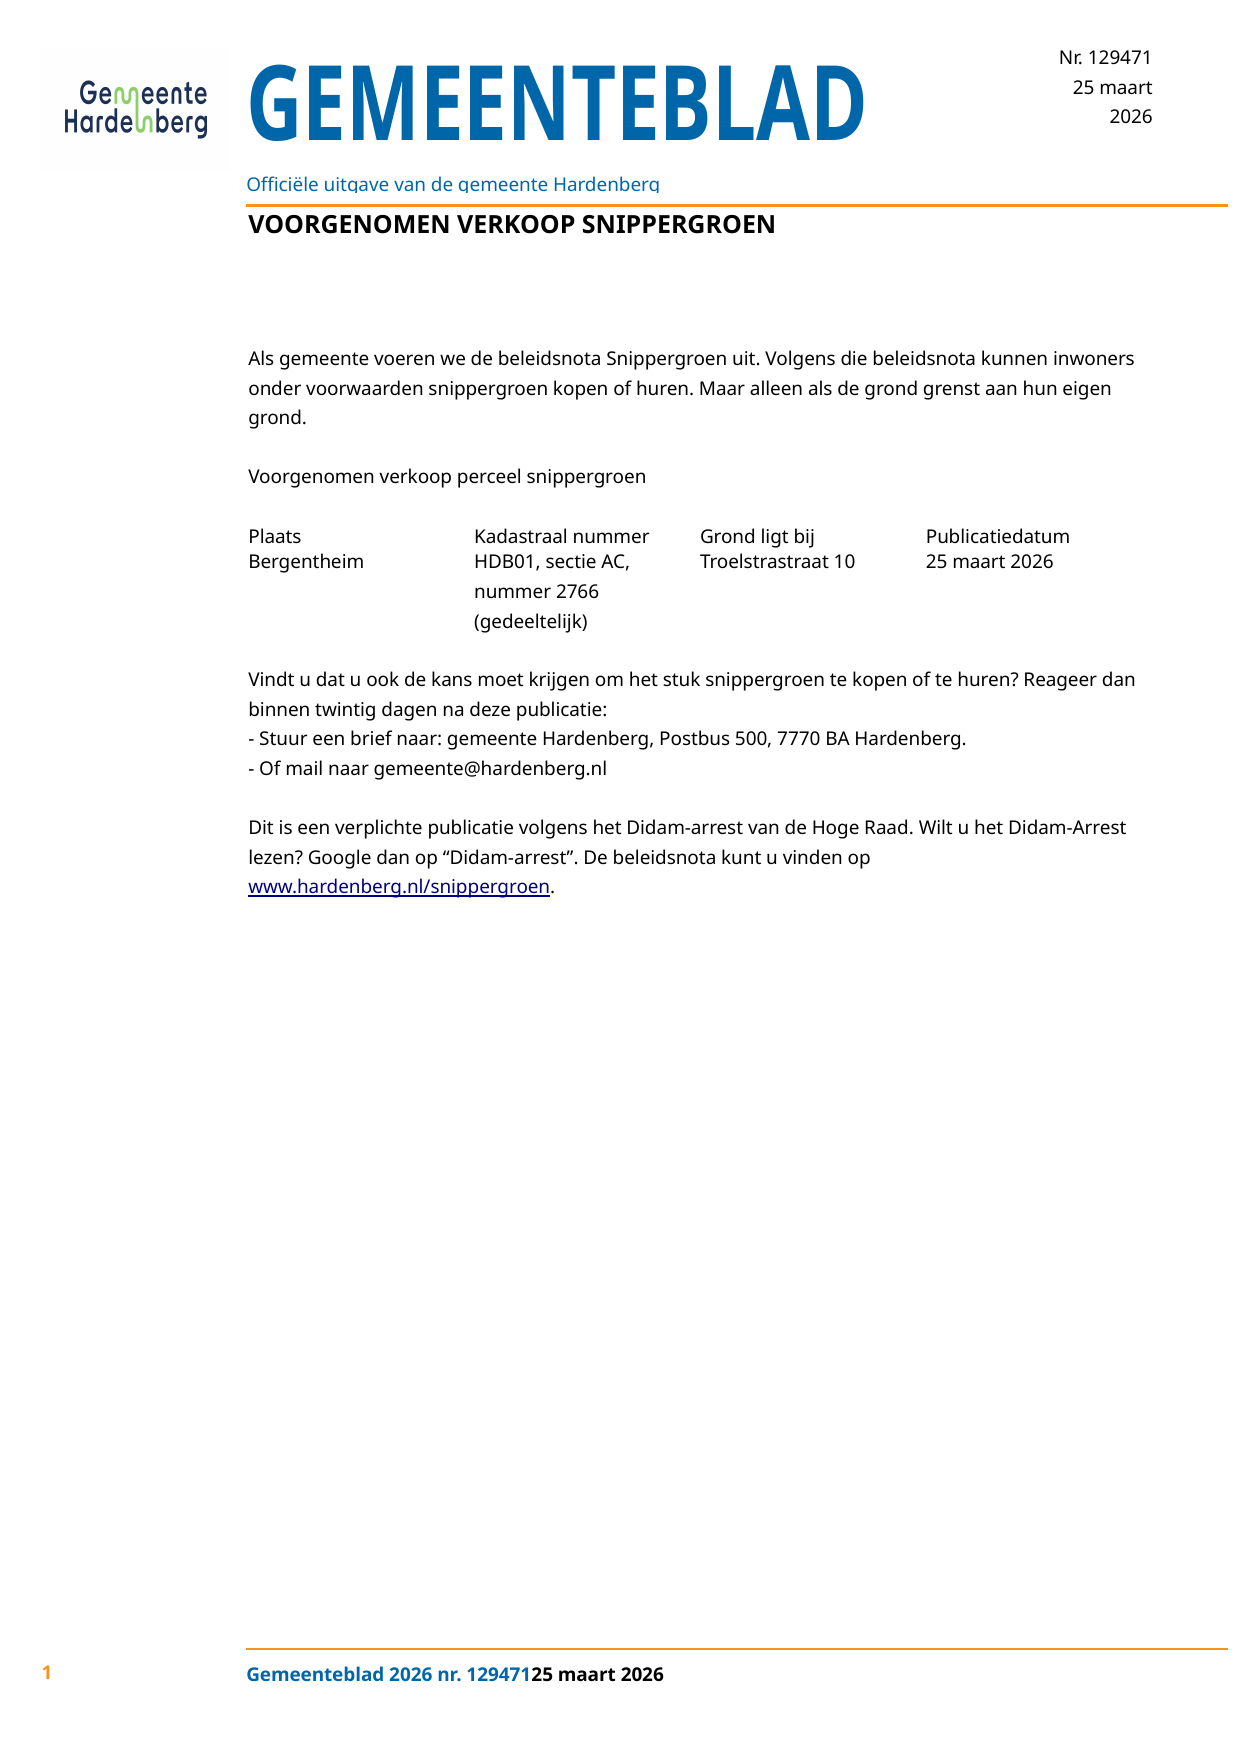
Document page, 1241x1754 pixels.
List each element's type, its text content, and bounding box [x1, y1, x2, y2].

text Vindt u dat u ook de kans moet krijgen om het stuk snippergroen te kopen of te huren? Reageer dan binnen twintig dagen na deze publicatie: [248, 666, 1152, 722]
table_header Plaats [248, 523, 474, 549]
table_header Grond ligt bij [700, 523, 926, 549]
picture [41, 47, 231, 172]
table_header Kadastraal nummer [474, 523, 700, 549]
text Als gemeente voeren we de beleidsnota Snippergroen uit. Volgens die beleidsnota kunnen inwoners onder voorwaarden snippergroen kopen of huren. Maar alleen als de grond grenst aan hun eigen grond. [248, 345, 1152, 430]
table_cell Troelstrastraat 10 [700, 549, 926, 633]
table_cell HDB01, sectie AC, nummer 2766 (gedeeltelijk) [474, 549, 700, 633]
text Voorgenomen verkoop perceel snippergroen [248, 464, 1152, 489]
table_cell Bergentheim [248, 549, 474, 633]
text Dit is een verplichte publicatie volgens het Didam-arrest van de Hoge Raad. Wilt u het Didam-Arrest lezen? Google dan op “Didam-arrest”. De beleidsnota kunt u vinden op www.hardenberg.nl/snippergroen. [248, 814, 1152, 899]
text VOORGENOMEN VERKOOP SNIPPERGROEN [248, 207, 1152, 241]
text - Of mail naar gemeente@hardenberg.nl [248, 755, 1152, 781]
text - Stuur een brief naar: gemeente Hardenberg, Postbus 500, 7770 BA Hardenberg. [248, 726, 1152, 751]
table_cell 25 maart 2026 [926, 549, 1152, 633]
table_header Publicatiedatum [926, 523, 1152, 549]
